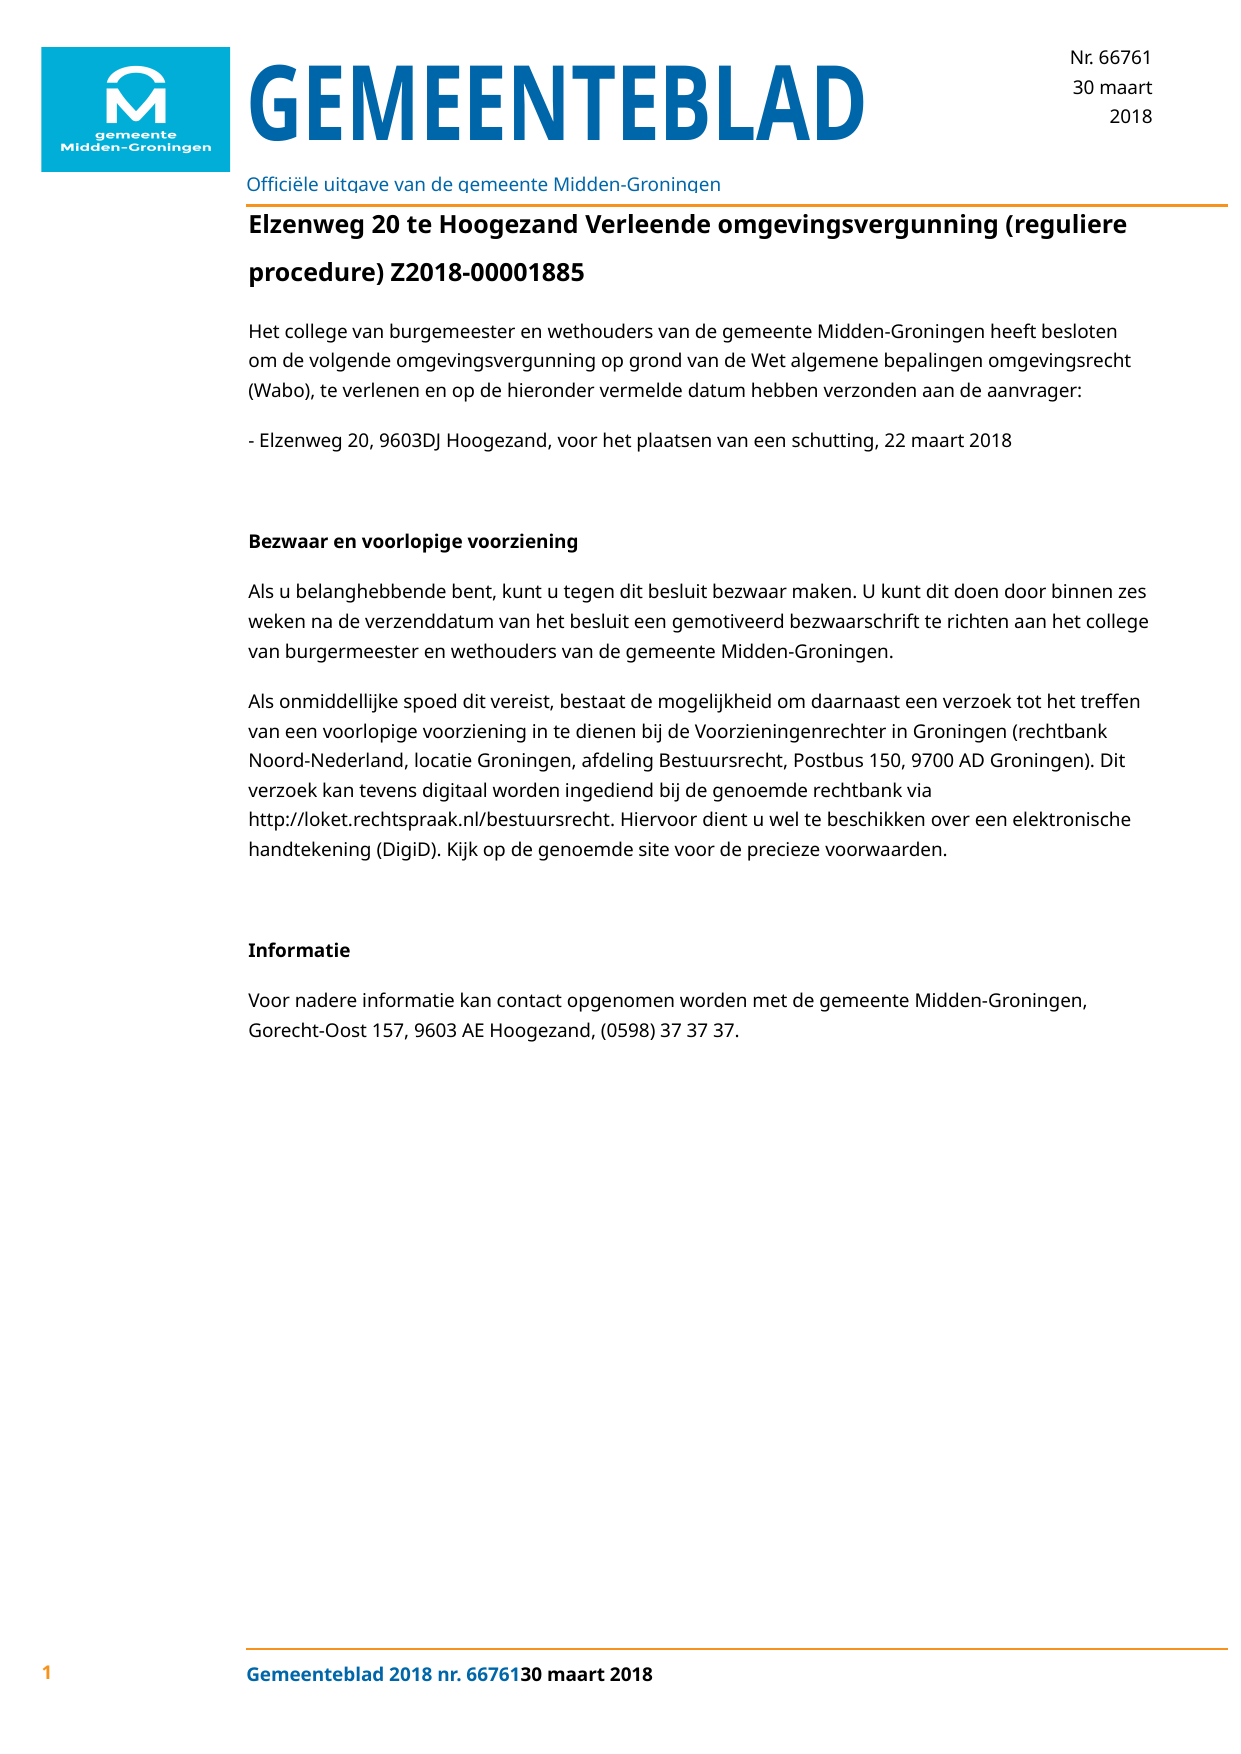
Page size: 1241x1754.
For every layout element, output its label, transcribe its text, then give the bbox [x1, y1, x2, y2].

text Het college van burgemeester en wethouders van de gemeente Midden-Groningen heeft besloten om de volgende omgevingsvergunning op grond van de Wet algemene bepalingen omgevingsrecht (Wabo), te verlenen en op de hieronder vermelde datum hebben verzonden aan de aanvrager: [248, 318, 1152, 403]
text Als onmiddellijke spoed dit vereist, bestaat de mogelijkheid om daarnaast een verzoek tot het treffen van een voorlopige voorziening in te dienen bij de Voorzieningenrechter in Groningen (rechtbank Noord-Nederland, locatie Groningen, afdeling Bestuursrecht, Postbus 150, 9700 AD Groningen). Dit verzoek kan tevens digitaal worden ingediend bij de genoemde rechtbank via http://loket.rechtspraak.nl/bestuursrecht. Hiervoor dient u wel te beschikken over een elektronische handtekening (DigiD). Kijk op de genoemde site voor de precieze voorwaarden. [248, 688, 1152, 862]
text Voor nadere informatie kan contact opgenomen worden met de gemeente Midden-Groningen, Gorecht-Oost 157, 9603 AE Hoogezand, (0598) 37 37 37. [248, 987, 1152, 1043]
text Bezwaar en voorlopige voorziening [248, 528, 1152, 554]
picture [107, 89, 165, 122]
text Informatie [248, 937, 1152, 963]
text Als u belanghebbende bent, kunt u tegen dit besluit bezwaar maken. U kunt dit doen door binnen zes weken na de verzenddatum van het besluit een gemotiveerd bezwaarschrift te richten aan het college van burgermeester en wethouders van de gemeente Midden-Groningen. [248, 579, 1152, 664]
picture [184, 146, 190, 153]
text - Elzenweg 20, 9603DJ Hoogezand, voor het plaatsen van een schutting, 22 maart 2018 [248, 427, 1152, 453]
picture [108, 66, 164, 82]
text Elzenweg 20 te Hoogezand Verleende omgevingsvergunning (reguliere procedure) Z2018-00001885 [248, 207, 1152, 288]
